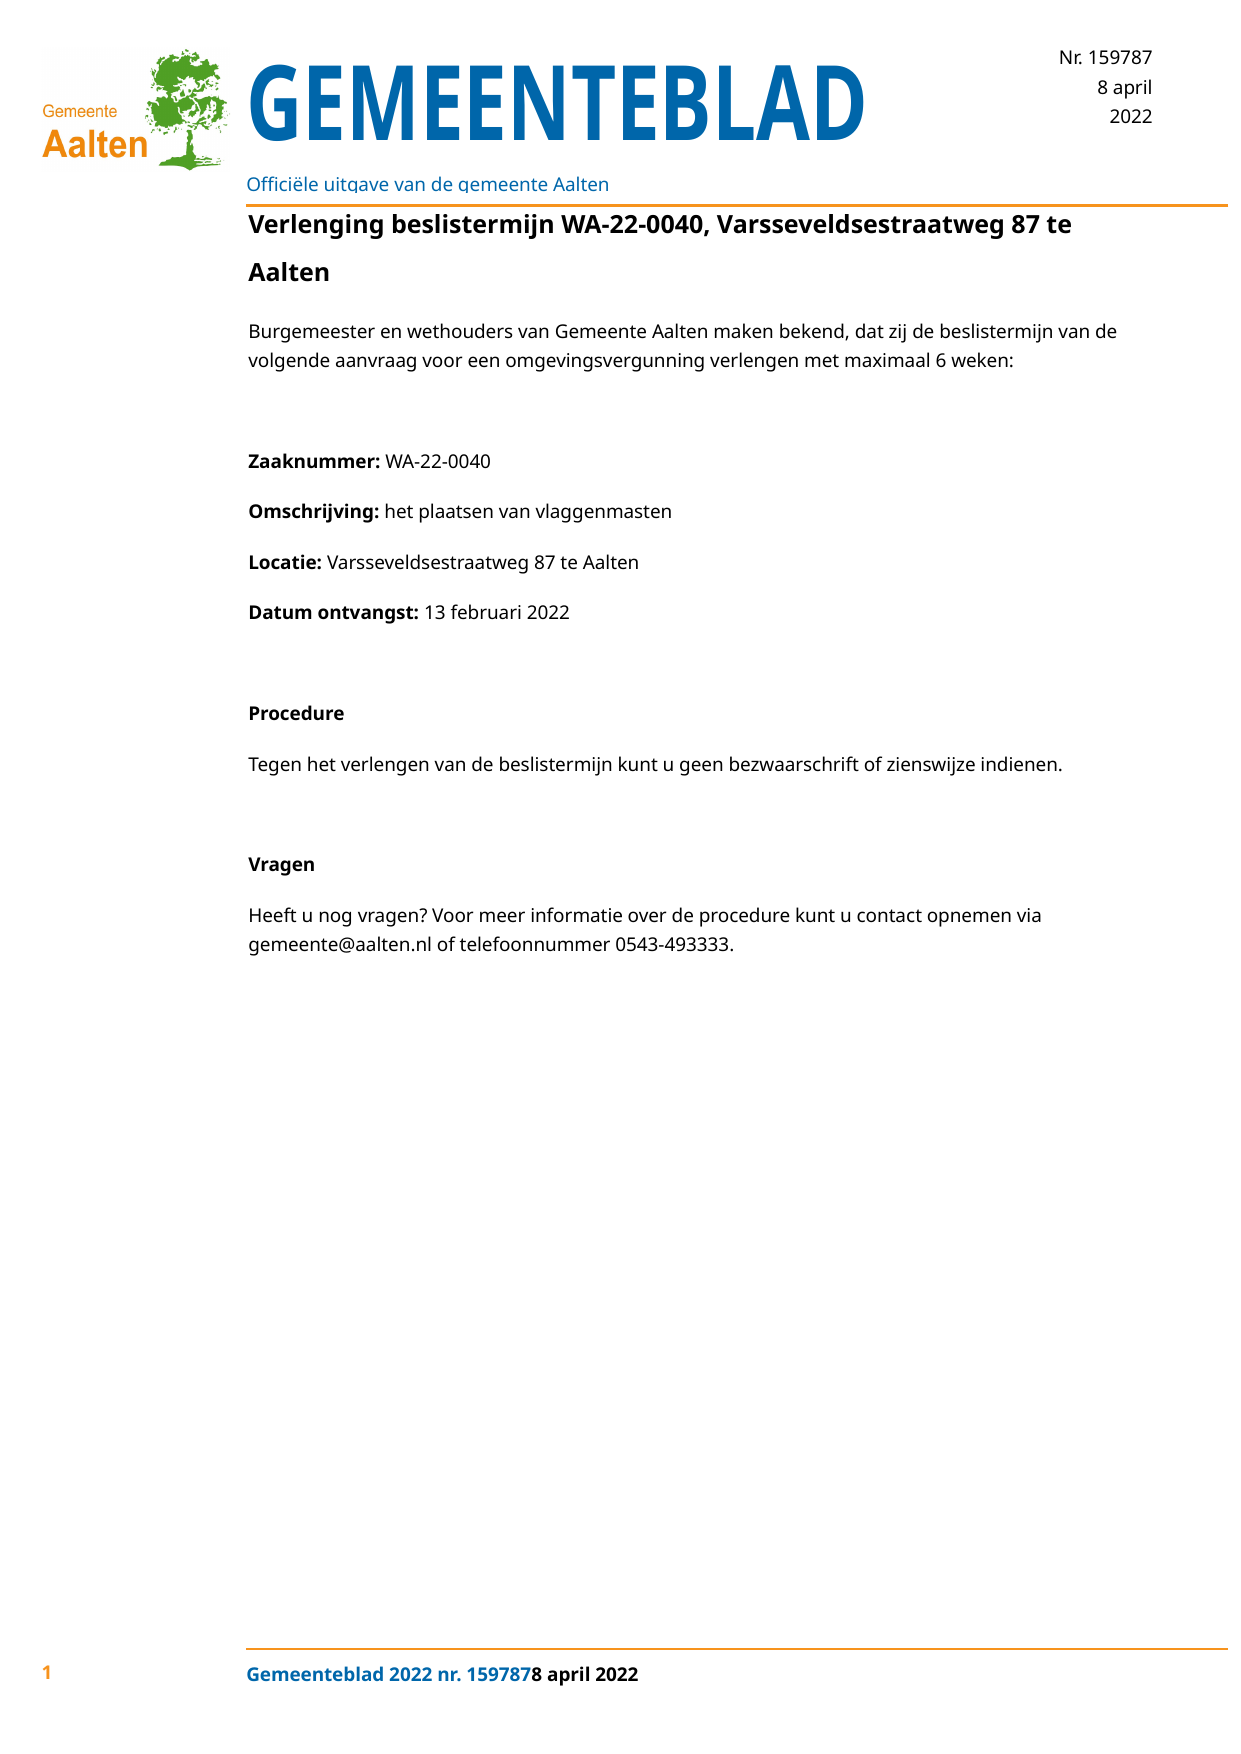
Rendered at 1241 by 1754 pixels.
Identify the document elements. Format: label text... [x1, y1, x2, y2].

text Burgemeester en wethouders van Gemeente Aalten maken bekend, dat zij de beslistermijn van de volgende aanvraag voor een omgevingsvergunning verlengen met maximaal 6 weken: [248, 318, 1152, 373]
text Datum ontvangst: 13 februari 2022 [248, 599, 1152, 625]
text Vragen [248, 852, 1152, 877]
text Zaaknummer: WA-22-0040 [248, 448, 1152, 474]
text Verlenging beslistermijn WA-22-0040, Varsseveldsestraatweg 87 te Aalten [248, 207, 1152, 288]
text Tegen het verlengen van de beslistermijn kunt u geen bezwaarschrift of zienswijze indienen. [248, 751, 1152, 777]
text Locatie: Varsseveldsestraatweg 87 te Aalten [248, 549, 1152, 575]
text Omschrijving: het plaatsen van vlaggenmasten [248, 499, 1152, 524]
text Heeft u nog vragen? Voor meer informatie over de procedure kunt u contact opnemen via gemeente@aalten.nl of telefoonnummer 0543-493333. [248, 902, 1152, 957]
text Procedure [248, 700, 1152, 726]
picture [41, 47, 231, 172]
